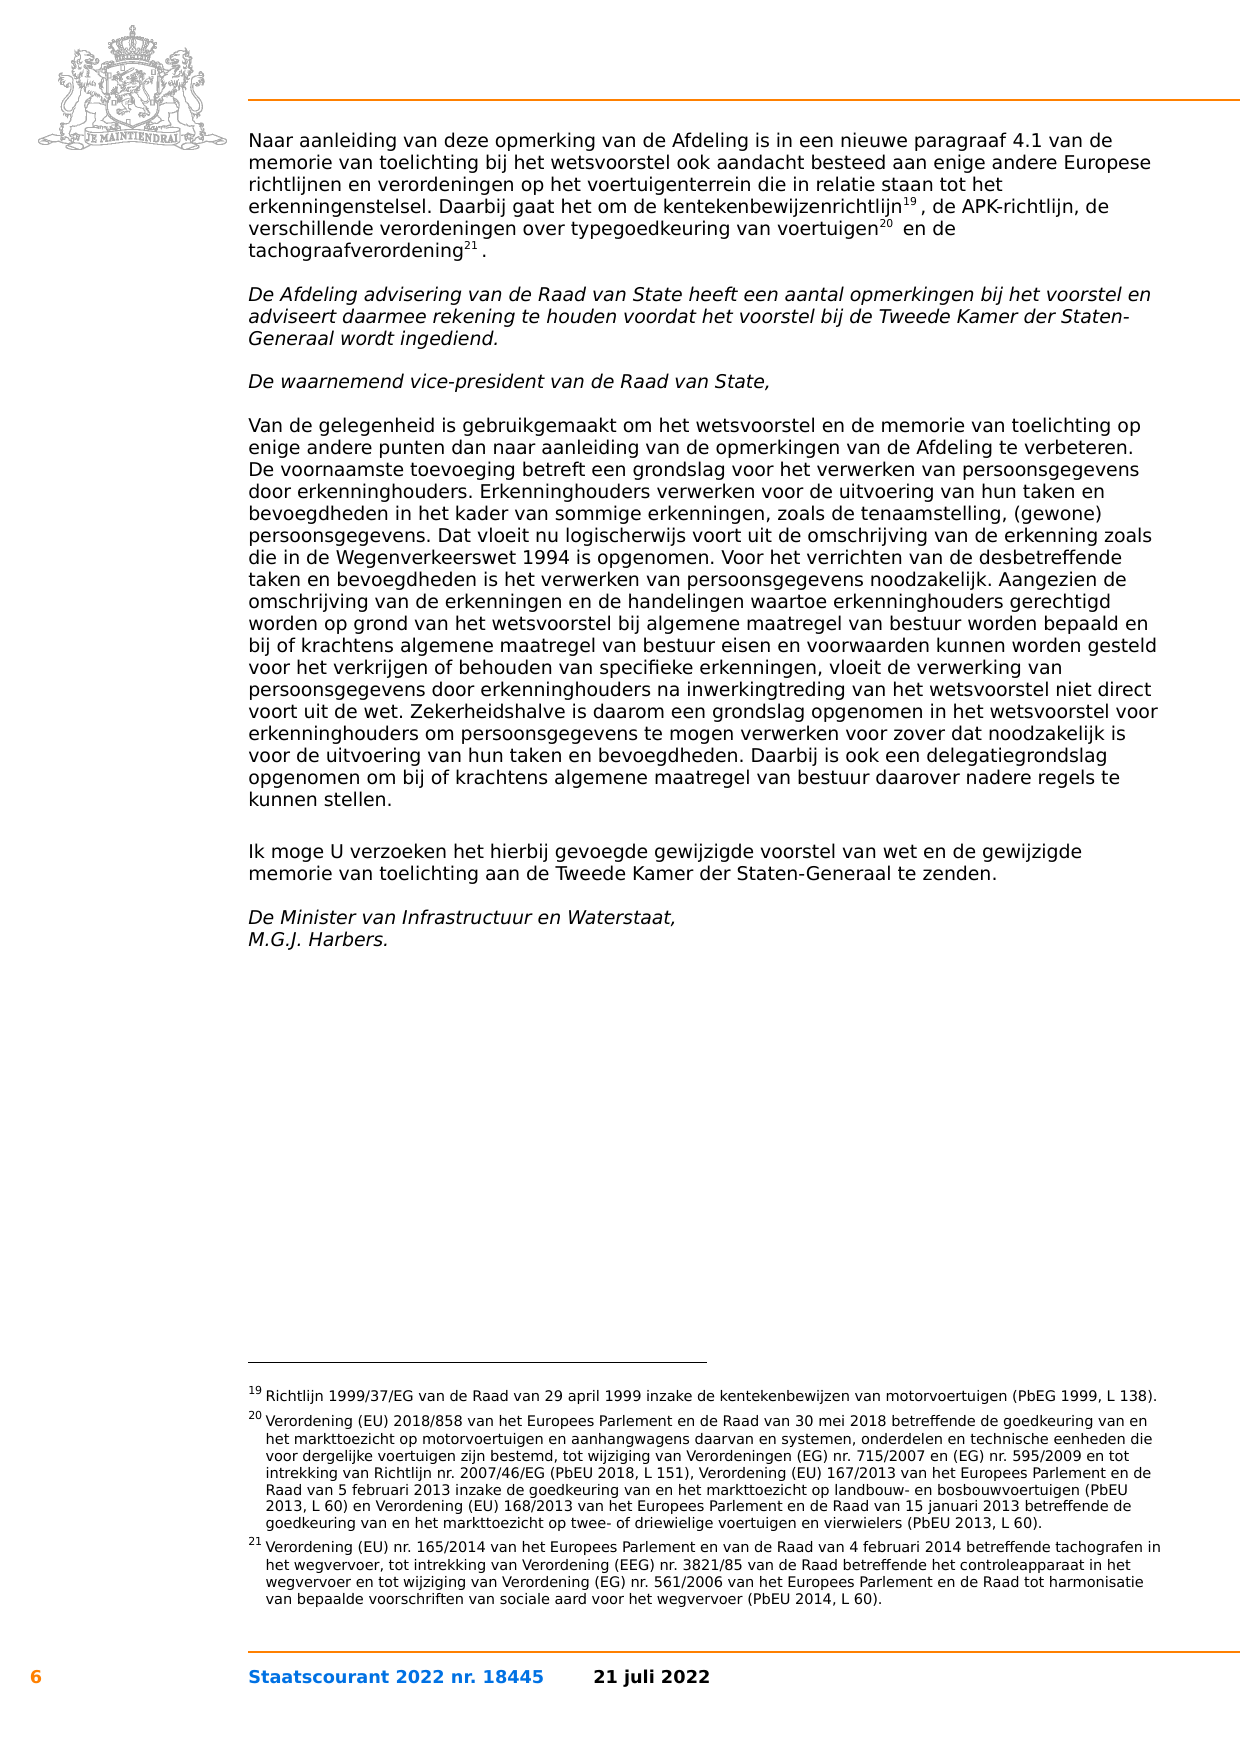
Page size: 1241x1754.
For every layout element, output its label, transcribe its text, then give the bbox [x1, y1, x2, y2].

text Van de gelegenheid is gebruikgemaakt om het wetsvoorstel en de memorie van toelichting op enige andere punten dan naar aanleiding van de opmerkingen van de Afdeling te verbeteren. De voornaamste toevoeging betreft een grondslag voor het verwerken van persoonsgegevens door erkenninghouders. Erkenninghouders verwerken voor de uitvoering van hun taken en bevoegdheden in het kader van sommige erkenningen, zoals de tenaamstelling, (gewone) persoonsgegevens. Dat vloeit nu logischerwijs voort uit de omschrijving van de erkenning zoals die in de Wegenverkeerswet 1994 is opgenomen. Voor het verrichten van de desbetreffende taken en bevoegdheden is het verwerken van persoonsgegevens noodzakelijk. Aangezien de omschrijving van de erkenningen en de handelingen waartoe erkenninghouders gerechtigd worden op grond van het wetsvoorstel bij algemene maatregel van bestuur worden bepaald en bij of krachtens algemene maatregel van bestuur eisen en voorwaarden kunnen worden gesteld voor het verkrijgen of behouden van specifieke erkenningen, vloeit de verwerking van persoonsgegevens door erkenninghouders na inwerkingtreding van het wetsvoorstel niet direct voort uit de wet. Zekerheidshalve is daarom een grondslag opgenomen in het wetsvoorstel voor erkenninghouders om persoonsgegevens te mogen verwerken voor zover dat noodzakelijk is voor de uitvoering van hun taken en bevoegdheden. Daarbij is ook een delegatiegrondslag opgenomen om bij of krachtens algemene maatregel van bestuur daarover nadere regels te kunnen stellen. [248, 415, 1163, 811]
text Ik moge U verzoeken het hierbij gevoegde gewijzigde voorstel van wet en de gewijzigde memorie van toelichting aan de Tweede Kamer der Staten-Generaal te zenden. [248, 841, 1163, 885]
text De Afdeling advisering van de Raad van State heeft een aantal opmerkingen bij het voorstel en adviseert daarmee rekening te houden voordat het voorstel bij de Tweede Kamer der Staten-Generaal wordt ingediend. [248, 284, 1163, 349]
text Naar aanleiding van deze opmerking van de Afdeling is in een nieuwe paragraaf 4.1 van de memorie van toelichting bij het wetsvoorstel ook aandacht besteed aan enige andere Europese richtlijnen en verordeningen op het voertuigenterrein die in relatie staan tot het erkenningenstelsel. Daarbij gaat het om de kentekenbewijzenrichtlijn, de APK-richtlijn, de verschillende verordeningen over typegoedkeuring van voertuigen en de tachograafverordening. [248, 130, 1163, 262]
text De Minister van Infrastructuur en Waterstaat, M.G.J. Harbers. [248, 907, 1163, 951]
text Verordening (EU) 2018/858 van het Europees Parlement en de Raad van 30 mei 2018 betreffende de goedkeuring van en het markttoezicht op motorvoertuigen en aanhangwagens daarvan en systemen, onderdelen en technische eenheden die voor dergelijke voertuigen zijn bestemd, tot wijziging van Verordeningen (EG) nr. 715/2007 en (EG) nr. 595/2009 en tot intrekking van Richtlijn nr. 2007/46/EG (PbEU 2018, L 151), Verordening (EU) 167/2013 van het Europees Parlement en de Raad van 5 februari 2013 inzake de goedkeuring van en het markttoezicht op landbouw- en bosbouwvoertuigen (PbEU 2013, L 60) en Verordening (EU) 168/2013 van het Europees Parlement en de Raad van 15 januari 2013 betreffende de goedkeuring van en het markttoezicht op twee- of driewielige voertuigen en vierwielers (PbEU 2013, L 60). [248, 1409, 1163, 1532]
text Richtlijn 1999/37/EG van de Raad van 29 april 1999 inzake de kentekenbewijzen van motorvoertuigen (PbEG 1999, L 138). [248, 1384, 1163, 1406]
picture [38, 25, 227, 150]
text De waarnemend vice-president van de Raad van State, [248, 371, 1163, 393]
text Verordening (EU) nr. 165/2014 van het Europees Parlement en van de Raad van 4 februari 2014 betreffende tachografen in het wegvervoer, tot intrekking van Verordening (EEG) nr. 3821/85 van de Raad betreffende het controleapparaat in het wegvervoer en tot wijziging van Verordening (EG) nr. 561/2006 van het Europees Parlement en de Raad tot harmonisatie van bepaalde voorschriften van sociale aard voor het wegvervoer (PbEU 2014, L 60). [248, 1535, 1163, 1608]
